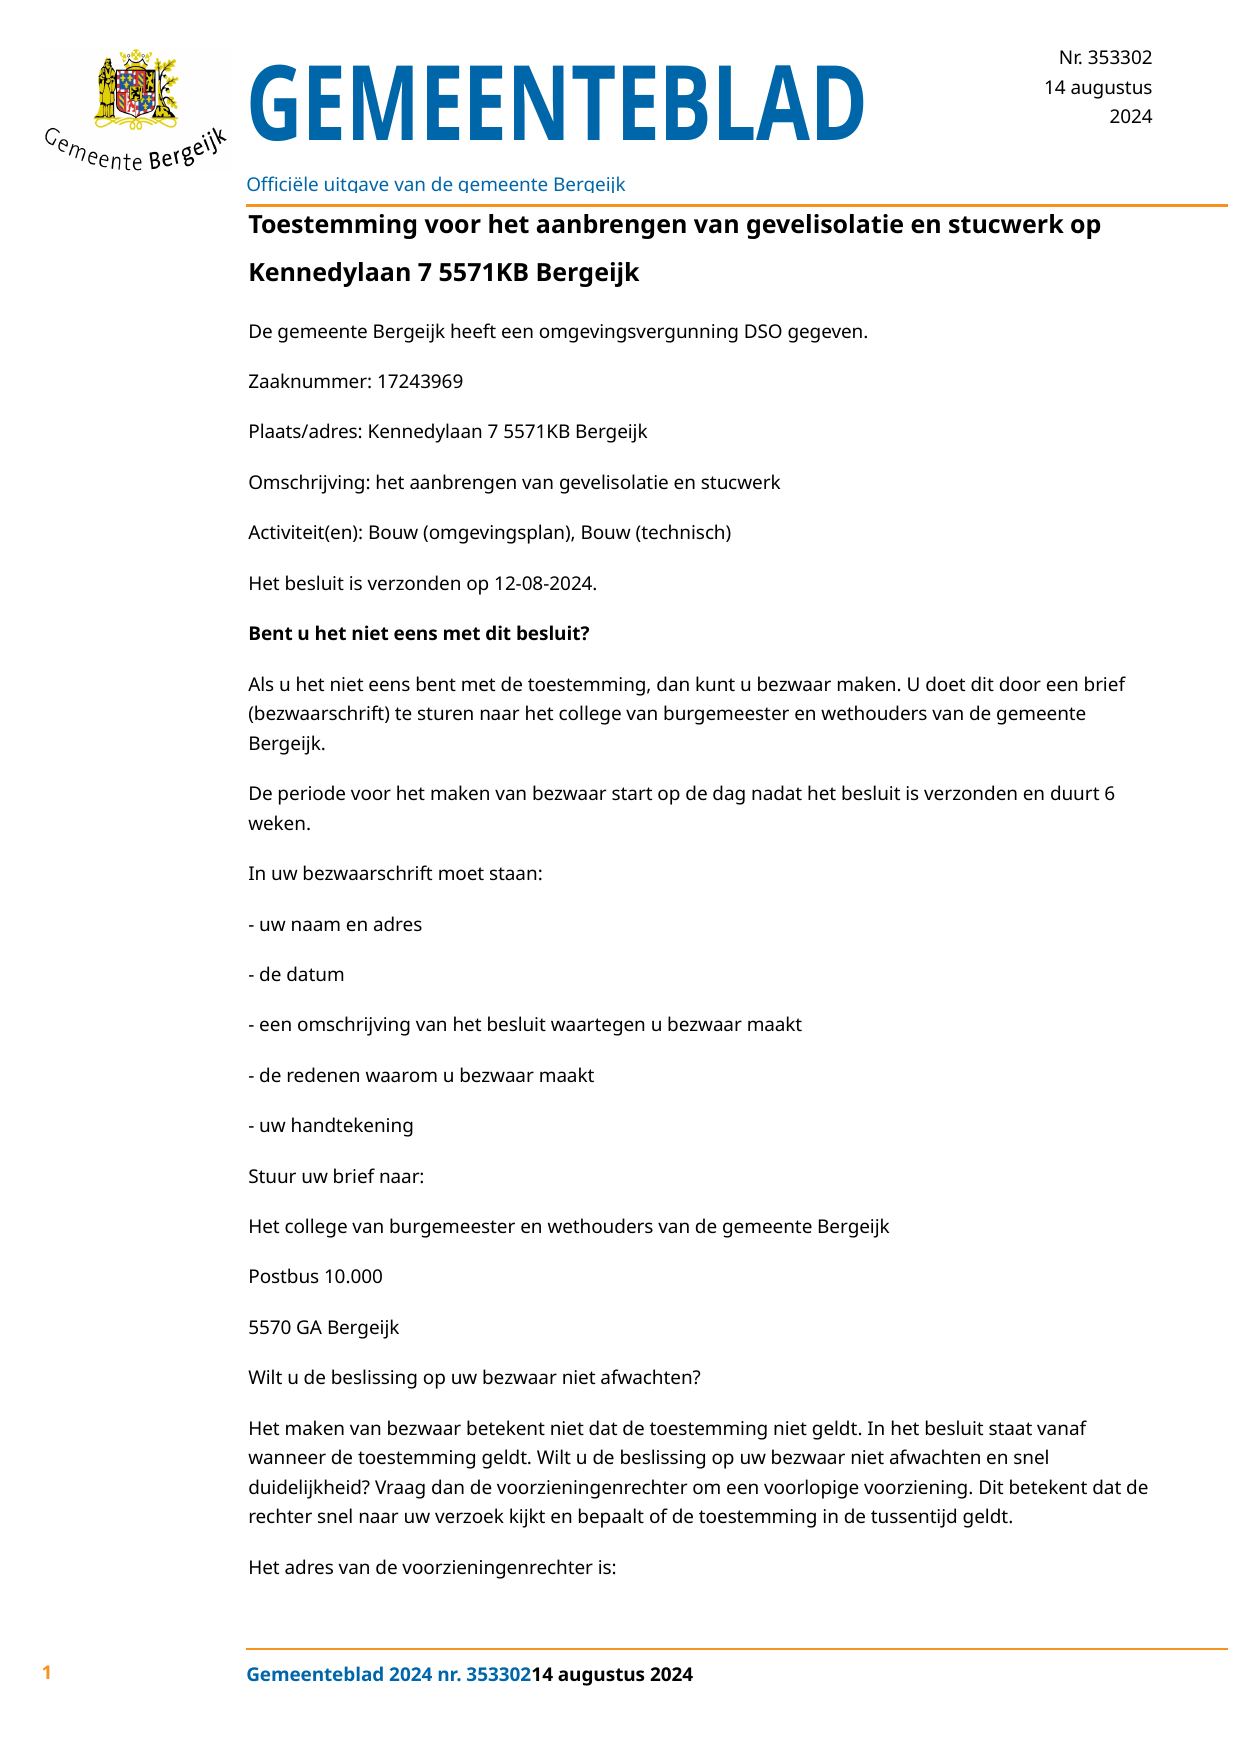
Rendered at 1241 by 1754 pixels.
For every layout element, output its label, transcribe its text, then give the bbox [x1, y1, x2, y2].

text Als u het niet eens bent met de toestemming, dan kunt u bezwaar maken. U doet dit door een brief (bezwaarschrift) te sturen naar het college van burgemeester en wethouders van de gemeente Bergeijk. [248, 671, 1152, 756]
text 5570 GA Bergeijk [248, 1314, 1152, 1340]
text Bent u het niet eens met dit besluit? [248, 620, 1152, 646]
picture [41, 47, 231, 172]
text Het adres van de voorzieningenrechter is: [248, 1554, 1152, 1580]
text De periode voor het maken van bezwaar start op de dag nadat het besluit is verzonden en duurt 6 weken. [248, 780, 1152, 836]
text Omschrijving: het aanbrengen van gevelisolatie en stucwerk [248, 469, 1152, 495]
text - uw naam en adres [248, 911, 1152, 937]
text Activiteit(en): Bouw (omgevingsplan), Bouw (technisch) [248, 519, 1152, 545]
text - uw handtekening [248, 1112, 1152, 1138]
text Het maken van bezwaar betekent niet dat de toestemming niet geldt. In het besluit staat vanaf wanneer de toestemming geldt. Wilt u de beslissing op uw bezwaar niet afwachten en snel duidelijkheid? Vraag dan de voorzieningenrechter om een voorlopige voorziening. Dit betekent dat de rechter snel naar uw verzoek kijkt en bepaalt of de toestemming in de tussentijd geldt. [248, 1415, 1152, 1529]
text In uw bezwaarschrift moet staan: [248, 860, 1152, 886]
text Zaaknummer: 17243969 [248, 368, 1152, 394]
text Toestemming voor het aanbrengen van gevelisolatie en stucwerk op Kennedylaan 7 5571KB Bergeijk [248, 207, 1152, 288]
text - de redenen waarom u bezwaar maakt [248, 1062, 1152, 1088]
text - de datum [248, 961, 1152, 987]
text Het college van burgemeester en wethouders van de gemeente Bergeijk [248, 1213, 1152, 1239]
text Postbus 10.000 [248, 1264, 1152, 1289]
text Stuur uw brief naar: [248, 1163, 1152, 1189]
text Plaats/adres: Kennedylaan 7 5571KB Bergeijk [248, 419, 1152, 444]
text De gemeente Bergeijk heeft een omgevingsvergunning DSO gegeven. [248, 318, 1152, 344]
text Het besluit is verzonden op 12-08-2024. [248, 570, 1152, 596]
text - een omschrijving van het besluit waartegen u bezwaar maakt [248, 1012, 1152, 1037]
text Wilt u de beslissing op uw bezwaar niet afwachten? [248, 1364, 1152, 1390]
